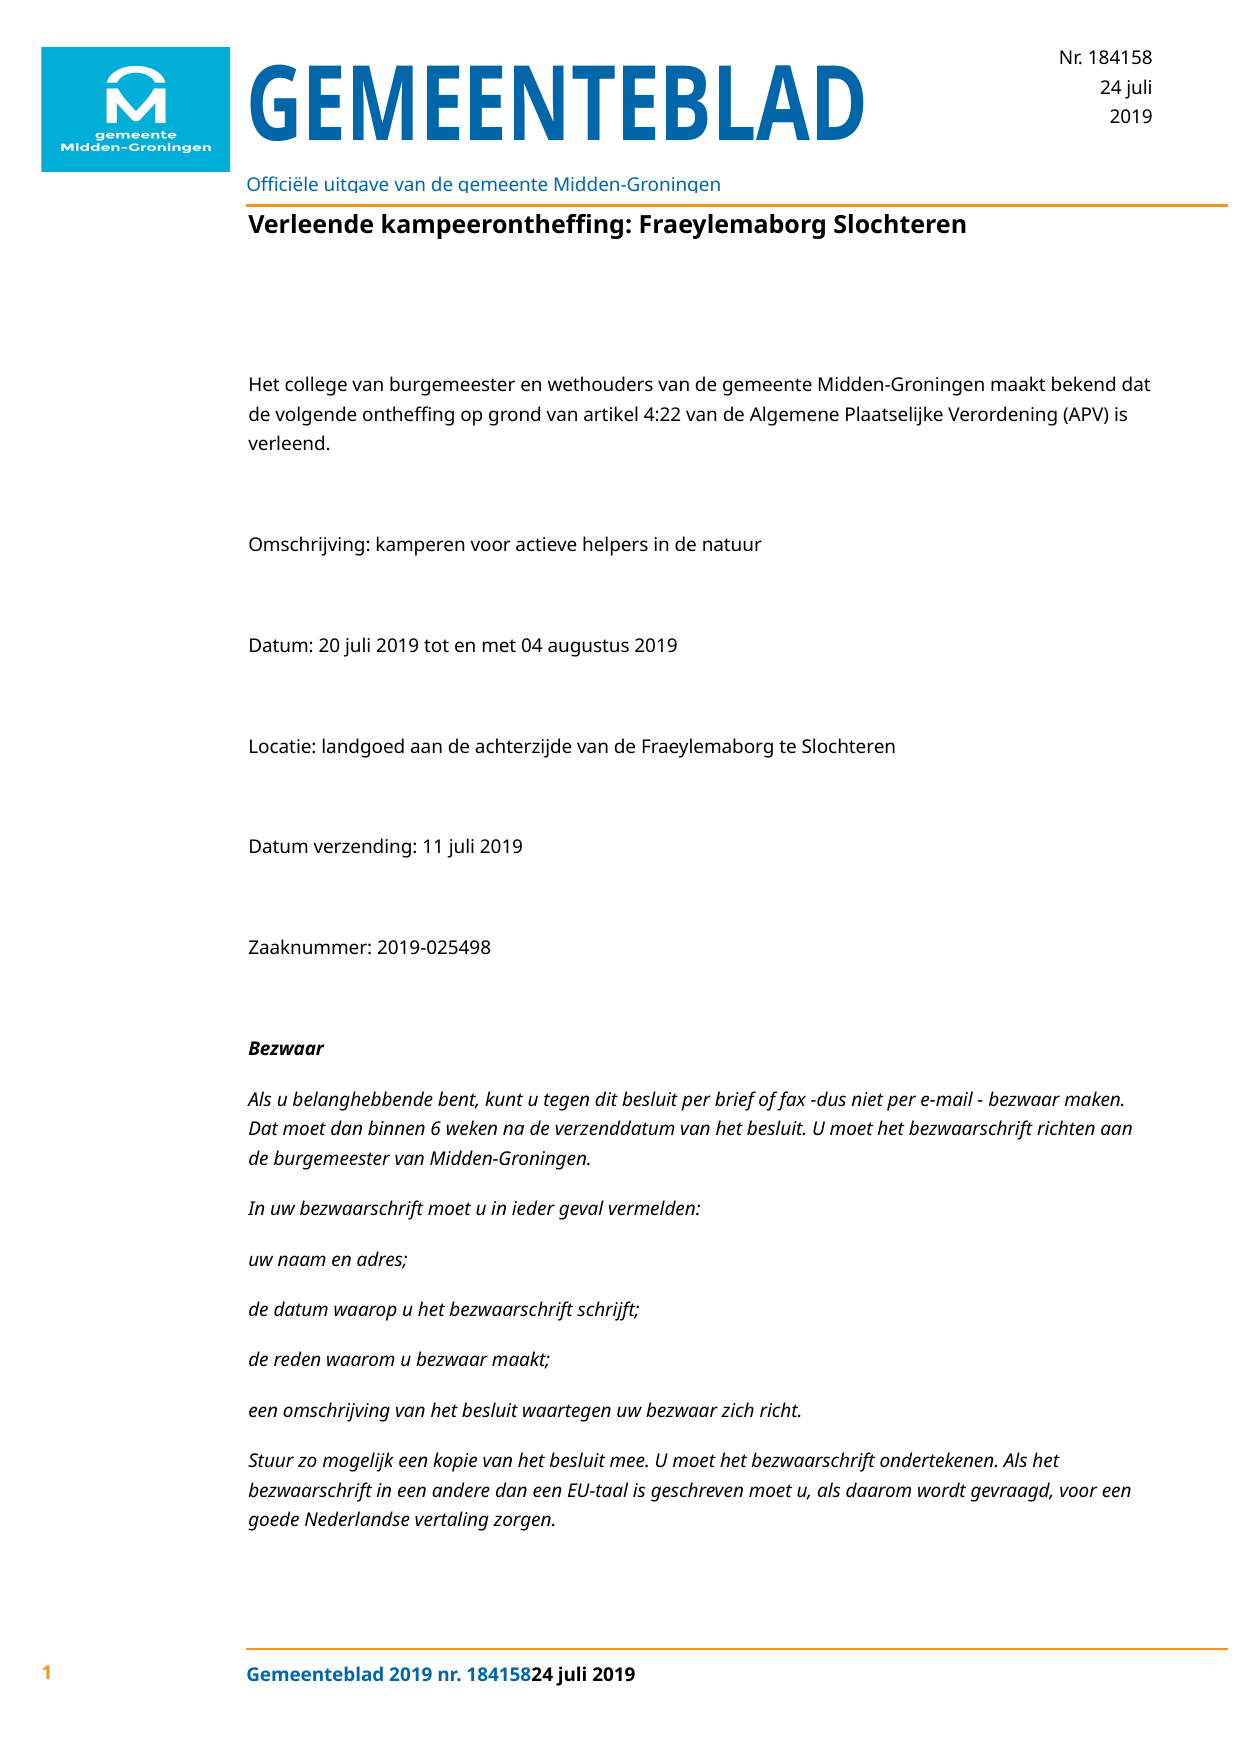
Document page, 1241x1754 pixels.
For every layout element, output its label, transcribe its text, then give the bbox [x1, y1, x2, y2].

text In uw bezwaarschrift moet u in ieder geval vermelden: [248, 1195, 1152, 1221]
text de reden waarom u bezwaar maakt; [248, 1347, 1152, 1372]
text uw naam en adres; [248, 1246, 1152, 1271]
text Stuur zo mogelijk een kopie van het besluit mee. U moet het bezwaarschrift ondertekenen. Als het bezwaarschrift in een andere dan een EU-taal is geschreven moet u, als daarom wordt gevraagd, voor een goede Nederlandse vertaling zorgen. [248, 1447, 1152, 1532]
text een omschrijving van het besluit waartegen uw bezwaar zich richt. [248, 1397, 1152, 1423]
text Datum: 20 juli 2019 tot en met 04 augustus 2019 [248, 632, 1152, 658]
text Locatie: landgoed aan de achterzijde van de Fraeylemaborg te Slochteren [248, 733, 1152, 758]
picture [184, 146, 190, 153]
text Verleende kampeerontheffing: Fraeylemaborg Slochteren [248, 207, 1152, 241]
text Omschrijving: kamperen voor actieve helpers in de natuur [248, 531, 1152, 557]
text Bezwaar [248, 1035, 1152, 1061]
text Het college van burgemeester en wethouders van de gemeente Midden-Groningen maakt bekend dat de volgende ontheffing op grond van artikel 4:22 van de Algemene Plaatselijke Verordening (APV) is verleend. [248, 371, 1152, 456]
text de datum waarop u het bezwaarschrift schrijft; [248, 1296, 1152, 1322]
text Datum verzending: 11 juli 2019 [248, 834, 1152, 859]
text Zaaknummer: 2019-025498 [248, 934, 1152, 960]
picture [107, 89, 165, 122]
text Als u belanghebbende bent, kunt u tegen dit besluit per brief of fax -dus niet per e-mail - bezwaar maken. Dat moet dan binnen 6 weken na de verzenddatum van het besluit. U moet het bezwaarschrift richten aan de burgemeester van Midden-Groningen. [248, 1086, 1152, 1171]
picture [108, 66, 164, 82]
